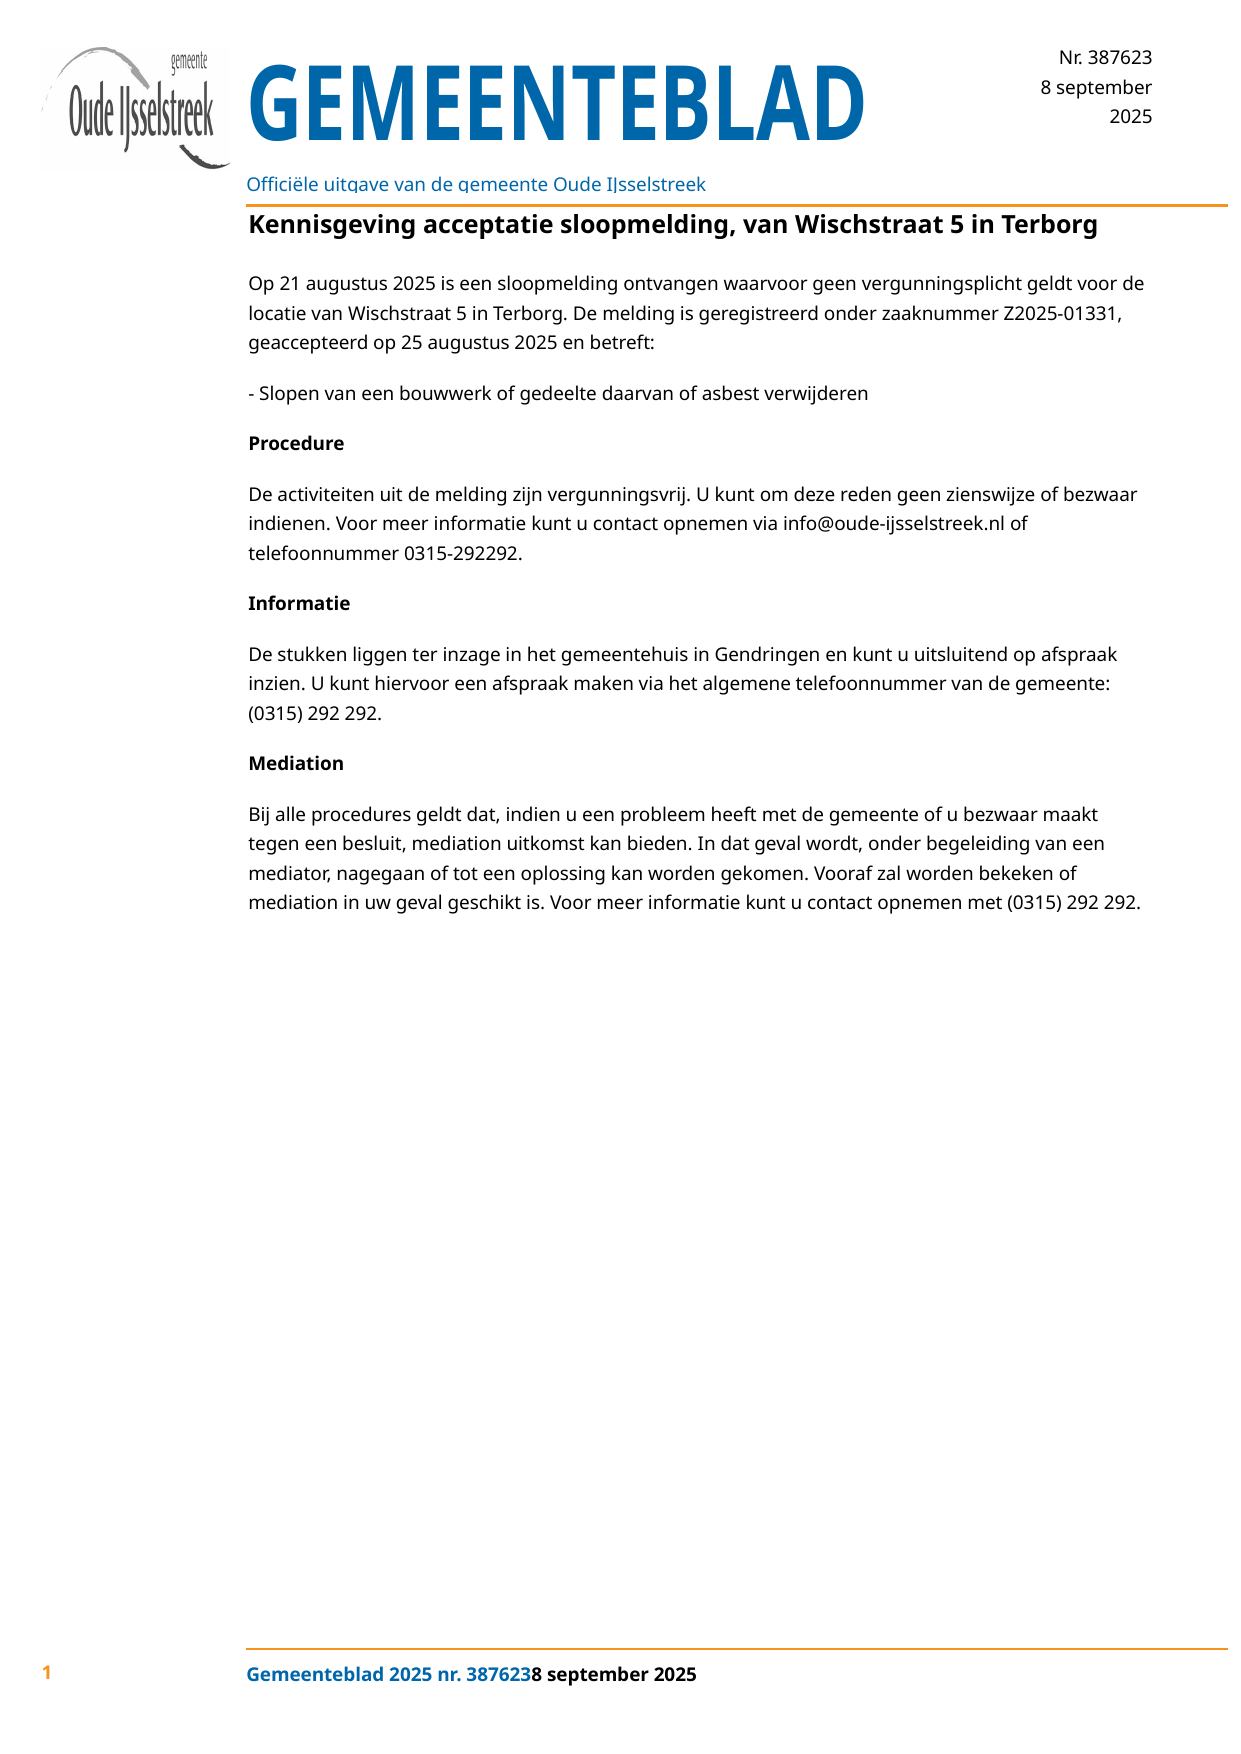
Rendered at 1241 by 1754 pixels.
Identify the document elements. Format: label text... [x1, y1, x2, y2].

text De activiteiten uit de melding zijn vergunningsvrij. U kunt om deze reden geen zienswijze of bezwaar indienen. Voor meer informatie kunt u contact opnemen via info@oude-ijsselstreek.nl of telefoonnummer 0315-292292. [248, 481, 1152, 566]
text Kennisgeving acceptatie sloopmelding, van Wischstraat 5 in Terborg [248, 207, 1152, 241]
text Op 21 augustus 2025 is een sloopmelding ontvangen waarvoor geen vergunningsplicht geldt voor de locatie van Wischstraat 5 in Terborg. De melding is geregistreerd onder zaaknummer Z2025-01331, geaccepteerd op 25 augustus 2025 en betreft: [248, 270, 1152, 355]
text Informatie [248, 590, 1152, 616]
text De stukken liggen ter inzage in het gemeentehuis in Gendringen en kunt u uitsluitend op afspraak inzien. U kunt hiervoor een afspraak maken via het algemene telefoonnummer van de gemeente: (0315) 292 292. [248, 641, 1152, 726]
text Bij alle procedures geldt dat, indien u een probleem heeft met de gemeente of u bezwaar maakt tegen een besluit, mediation uitkomst kan bieden. In dat geval wordt, onder begeleiding van een mediator, nagegaan of tot een oplossing kan worden gekomen. Vooraf zal worden bekeken of mediation in uw geval geschikt is. Voor meer informatie kunt u contact opnemen met (0315) 292 292. [248, 801, 1152, 915]
picture [41, 47, 231, 172]
text - Slopen van een bouwwerk of gedeelte daarvan of asbest verwijderen [248, 380, 1152, 406]
text Mediation [248, 750, 1152, 776]
text Procedure [248, 430, 1152, 456]
